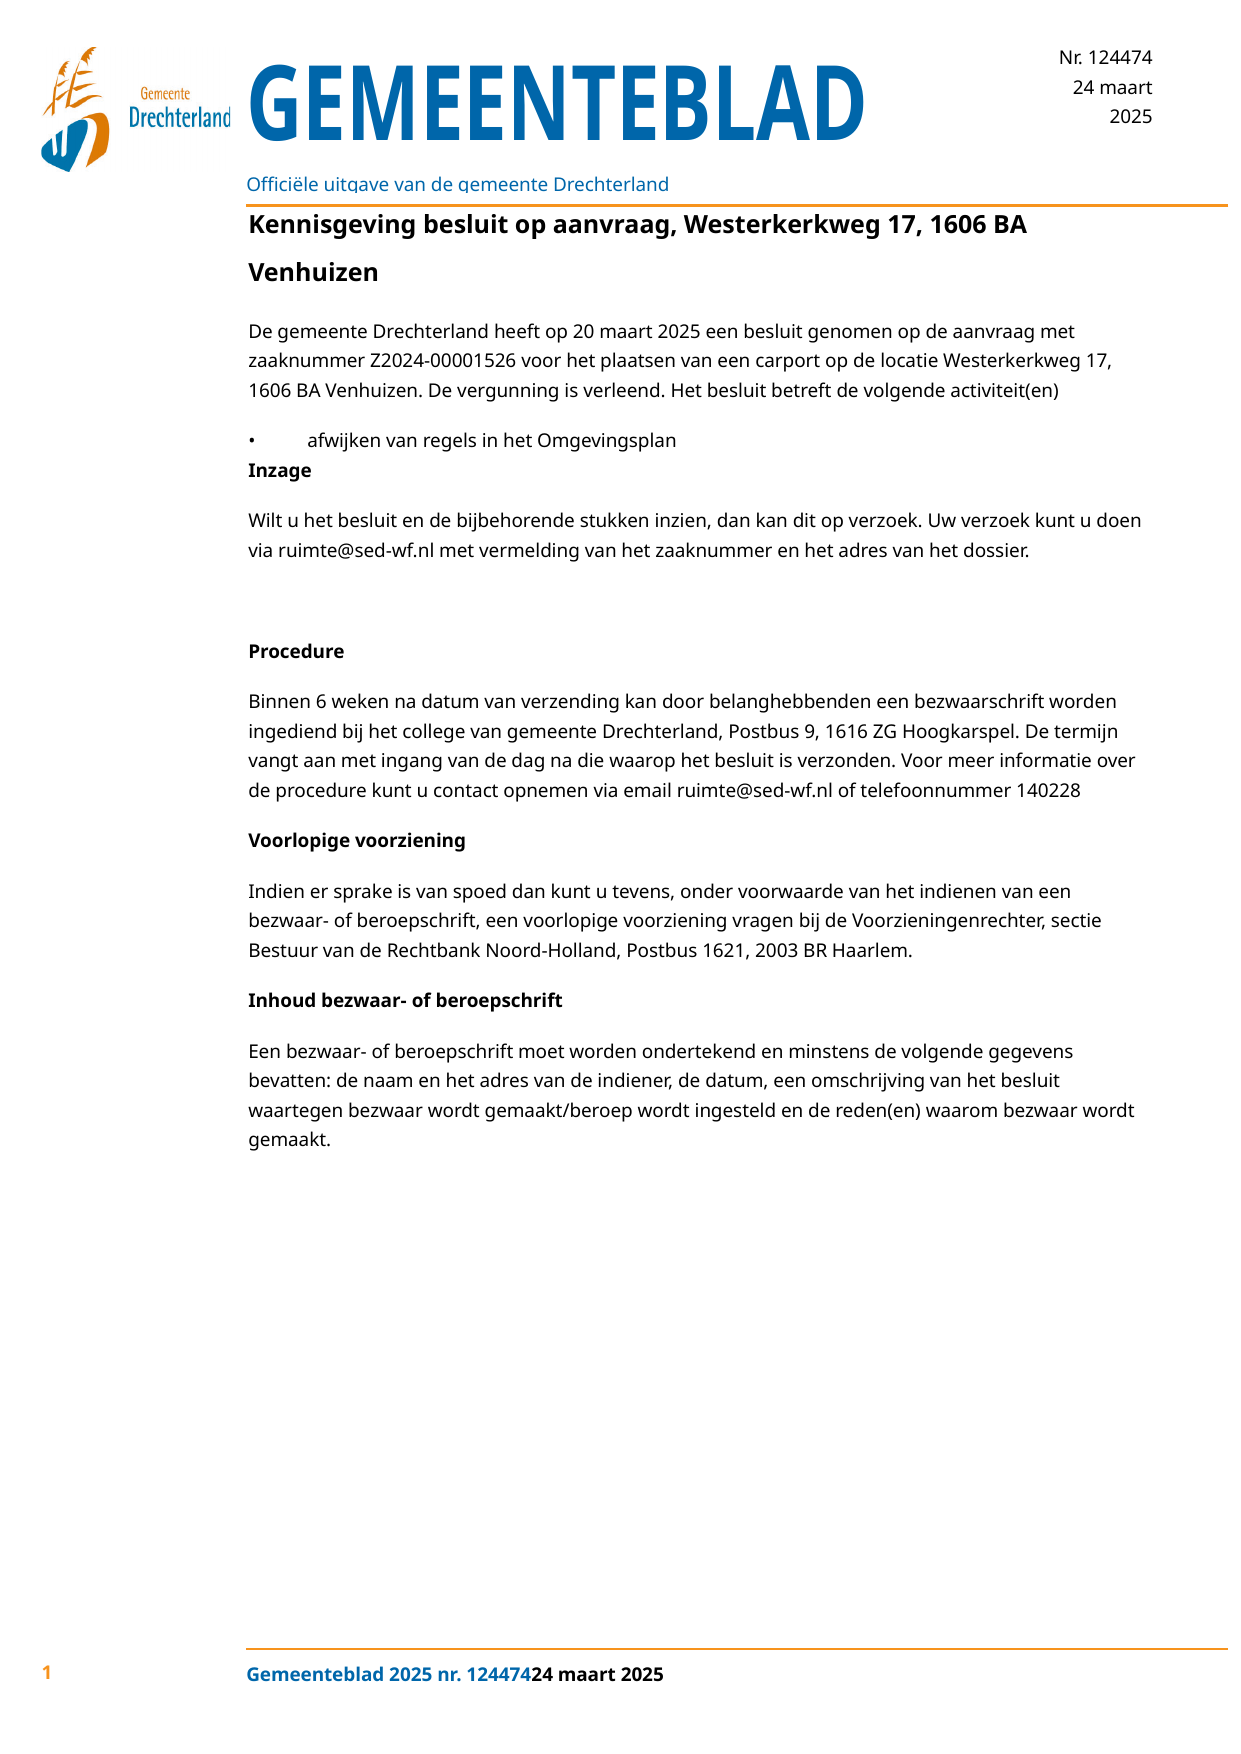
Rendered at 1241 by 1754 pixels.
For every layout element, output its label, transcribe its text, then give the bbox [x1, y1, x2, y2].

text Wilt u het besluit en de bijbehorende stukken inzien, dan kan dit op verzoek. Uw verzoek kunt u doen via ruimte@sed-wf.nl met vermelding van het zaaknummer en het adres van het dossier. [248, 507, 1152, 563]
picture [41, 47, 231, 172]
text De gemeente Drechterland heeft op 20 maart 2025 een besluit genomen op de aanvraag met zaaknummer Z2024-00001526 voor het plaatsen van een carport op de locatie Westerkerkweg 17, 1606 BA Venhuizen. De vergunning is verleend. Het besluit betreft de volgende activiteit(en) [248, 318, 1152, 403]
picture [41, 158, 64, 172]
text Een bezwaar- of beroepschrift moet worden ondertekend en minstens de volgende gegevens bevatten: de naam en het adres van de indiener, de datum, een omschrijving van het besluit waartegen bezwaar wordt gemaakt/beroep wordt ingesteld en de reden(en) waarom bezwaar wordt gemaakt. [248, 1038, 1152, 1152]
text Inhoud bezwaar- of beroepschrift [248, 987, 1152, 1013]
text Kennisgeving besluit op aanvraag, Westerkerkweg 17, 1606 BA Venhuizen [248, 207, 1152, 288]
picture [226, 115, 231, 124]
text Inzage [248, 457, 1152, 483]
text Binnen 6 weken na datum van verzending kan door belanghebbenden een bezwaarschrift worden ingediend bij het college van gemeente Drechterland, Postbus 9, 1616 ZG Hoogkarspel. De termijn vangt aan met ingang van de dag na die waarop het besluit is verzonden. Voor meer informatie over de procedure kunt u contact opnemen via email ruimte@sed-wf.nl of telefoonnummer 140228 [248, 688, 1152, 803]
text Procedure [248, 638, 1152, 664]
text Voorlopige voorziening [248, 827, 1152, 853]
text Indien er sprake is van spoed dan kunt u tevens, onder voorwaarde van het indienen van een bezwaar- of beroepschrift, een voorlopige voorziening vragen bij de Voorzieningenrechter, sectie Bestuur van de Rechtbank Noord-Holland, Postbus 1621, 2003 BR Haarlem. [248, 878, 1152, 963]
list afwijken van regels in het Omgevingsplan [248, 427, 1152, 453]
